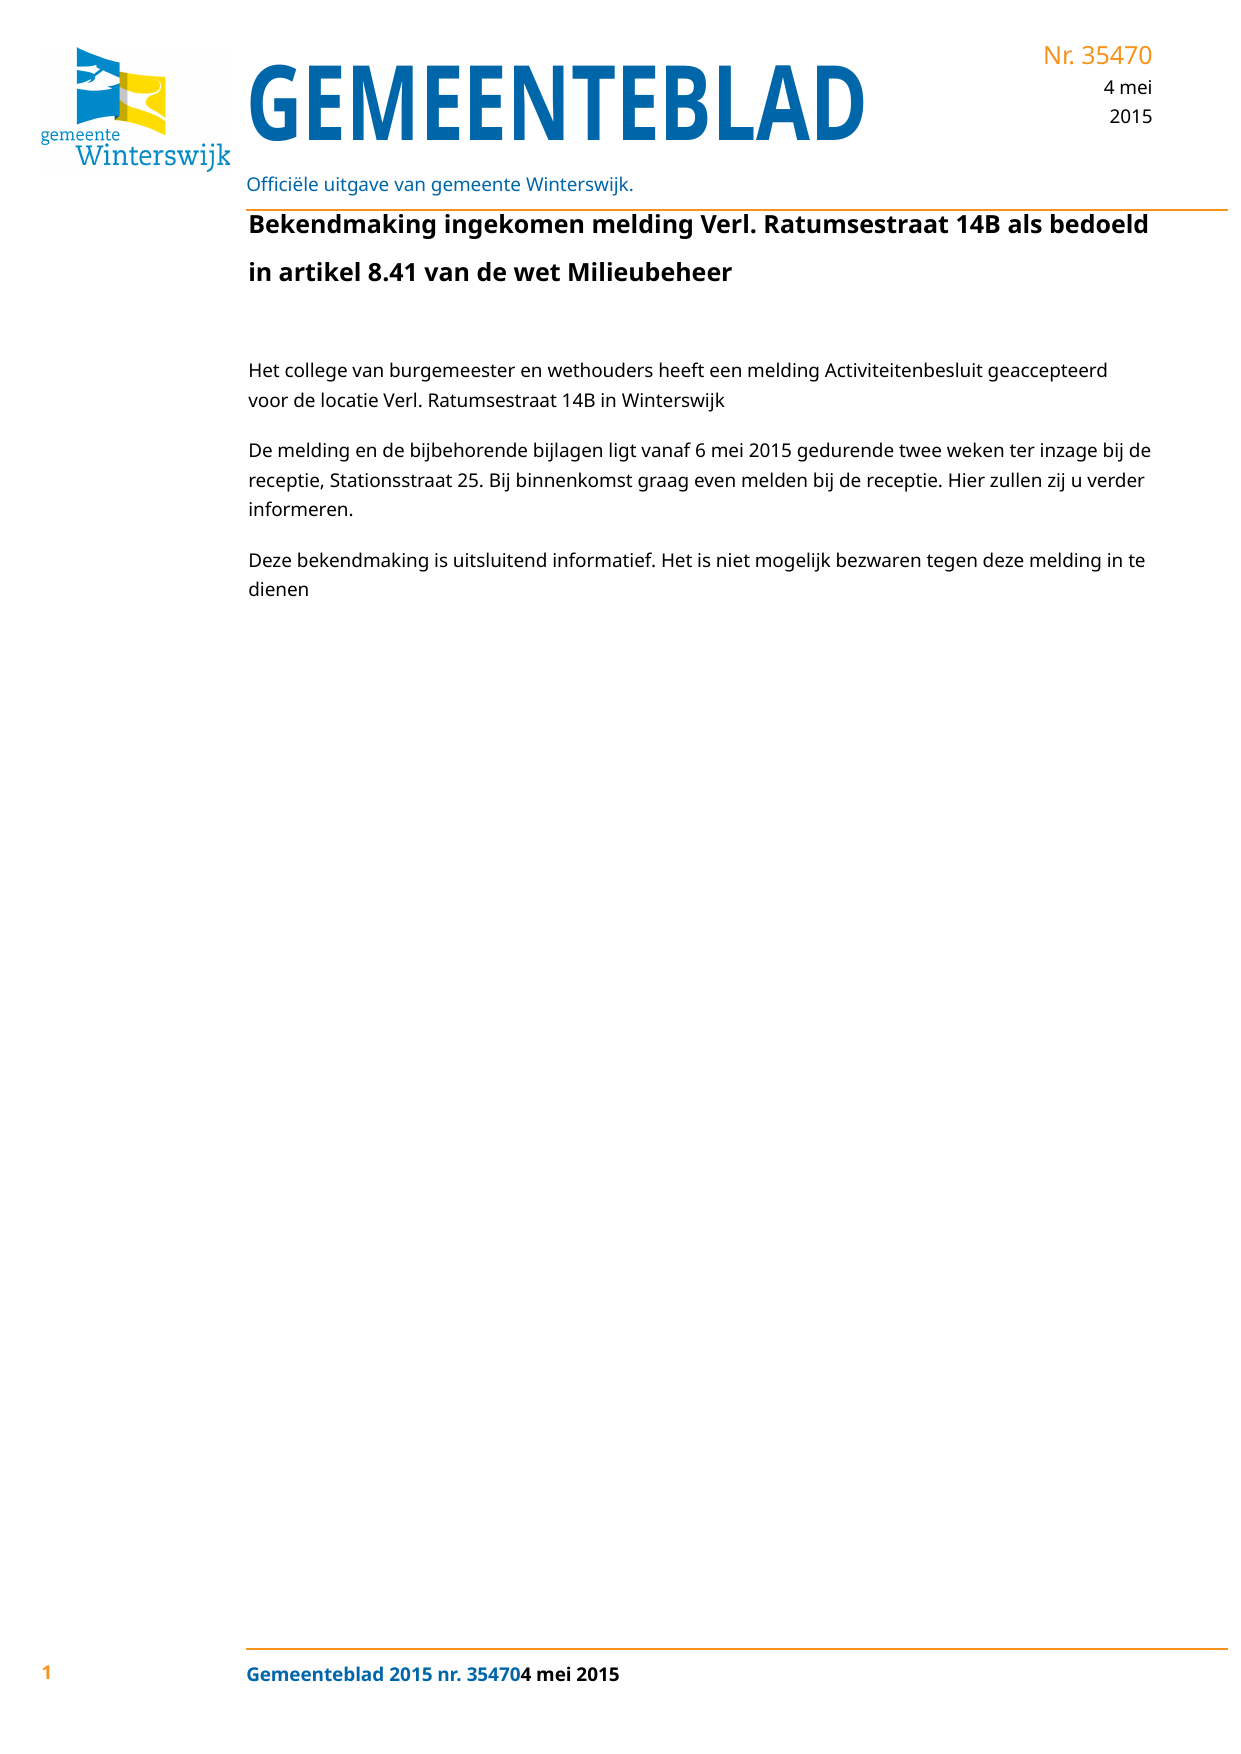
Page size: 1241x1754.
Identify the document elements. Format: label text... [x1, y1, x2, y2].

text Het college van burgemeester en wethouders heeft een melding Activiteitenbesluit geaccepteerd voor de locatie Verl. Ratumsestraat 14B in Winterswijk [248, 357, 1152, 412]
text De melding en de bijbehorende bijlagen ligt vanaf 6 mei 2015 gedurende twee weken ter inzage bij de receptie, Stationsstraat 25. Bij binnenkomst graag even melden bij de receptie. Hier zullen zij u verder informeren. [248, 437, 1152, 522]
picture [225, 153, 231, 162]
picture [41, 47, 231, 172]
text Bekendmaking ingekomen melding Verl. Ratumsestraat 14B als bedoeld in artikel 8.41 van de wet Milieubeheer [248, 211, 1152, 288]
text Deze bekendmaking is uitsluitend informatief. Het is niet mogelijk bezwaren tegen deze melding in te dienen [248, 547, 1152, 602]
